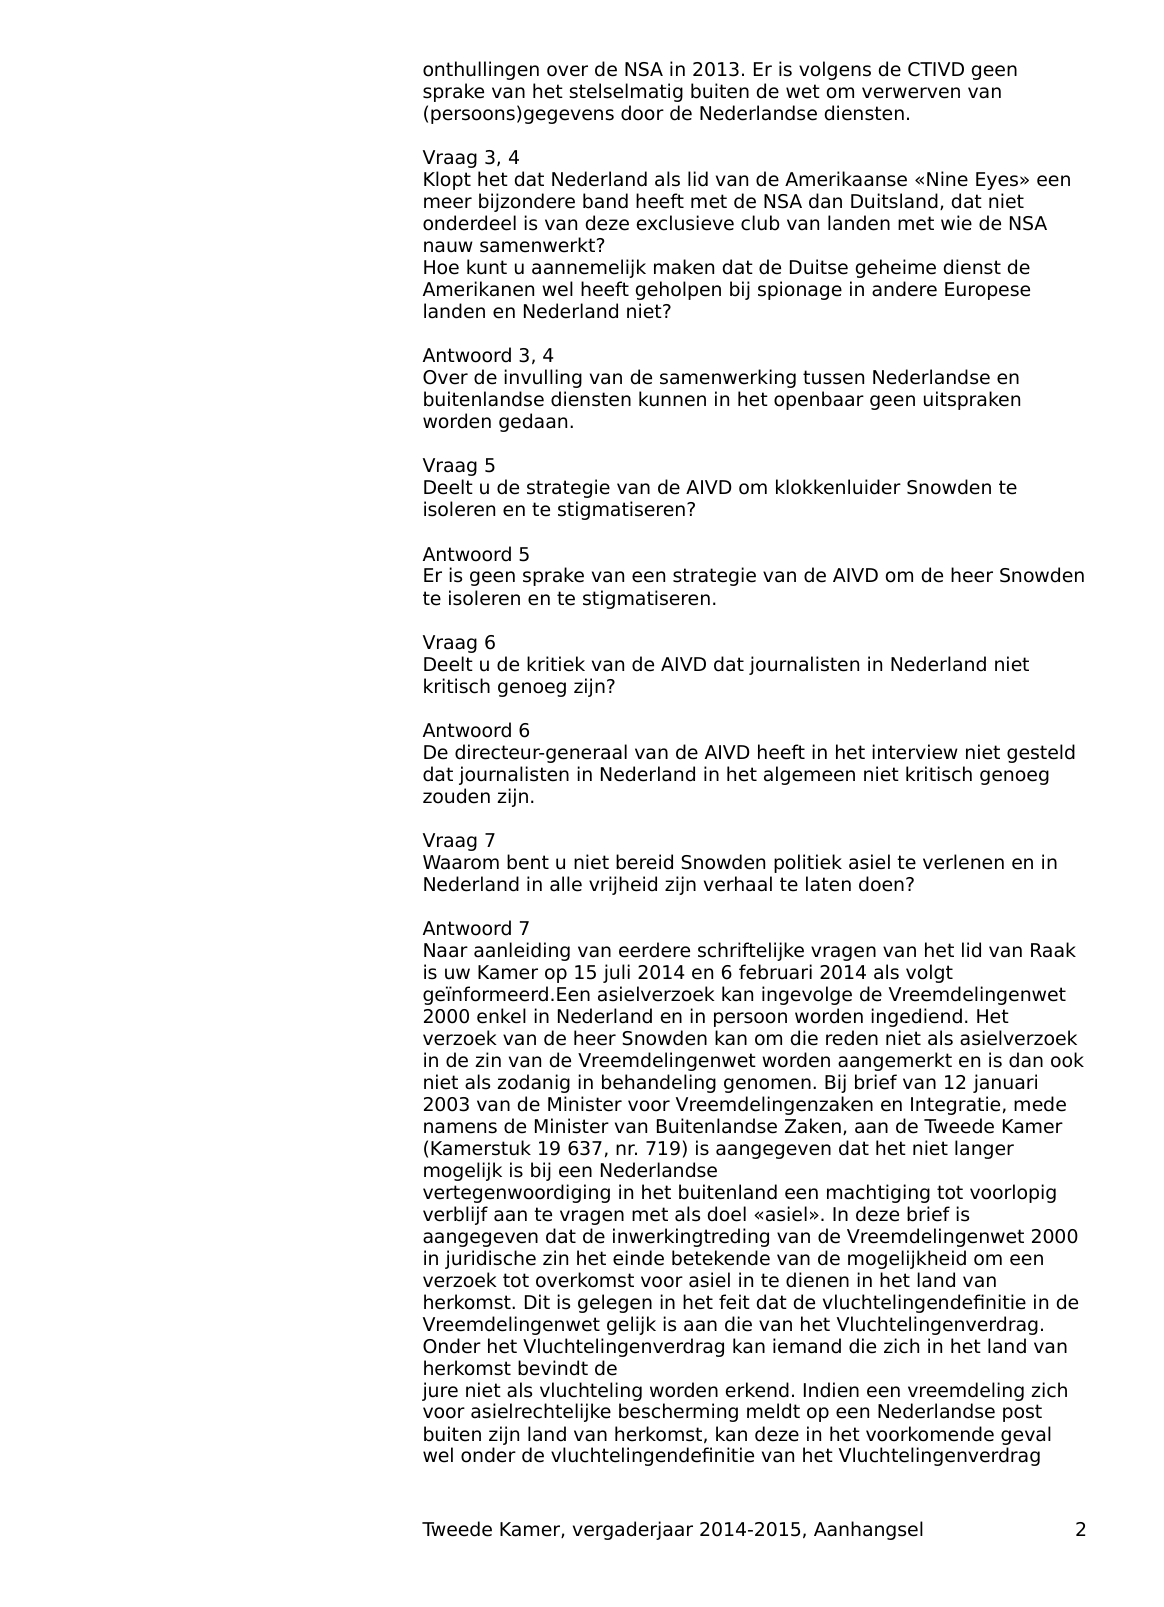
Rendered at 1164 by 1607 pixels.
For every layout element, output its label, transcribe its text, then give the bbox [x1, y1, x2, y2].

text Er is geen sprake van een strategie van de AIVD om de heer Snowden te isoleren en te stigmatiseren. [422, 565, 1087, 609]
text De directeur-generaal van de AIVD heeft in het interview niet gesteld dat journalisten in Nederland in het algemeen niet kritisch genoeg zouden zijn. [422, 742, 1087, 808]
text onthullingen over de NSA in 2013. Er is volgens de CTIVD geen sprake van het stelselmatig buiten de wet om verwerven van (persoons)gegevens door de Nederlandse diensten. [422, 59, 1087, 125]
text Waarom bent u niet bereid Snowden politiek asiel te verlenen en in Nederland in alle vrijheid zijn verhaal te laten doen? [422, 852, 1087, 896]
text Deelt u de kritiek van de AIVD dat journalisten in Nederland niet kritisch genoeg zijn? [422, 653, 1087, 697]
text Vraag 7 [422, 830, 1087, 852]
text Antwoord 6 [422, 720, 1087, 742]
text Antwoord 3, 4 [422, 345, 1087, 367]
text Deelt u de strategie van de AIVD om klokkenluider Snowden te isoleren en te stigmatiseren? [422, 477, 1087, 521]
text Over de invulling van de samenwerking tussen Nederlandse en buitenlandse diensten kunnen in het openbaar geen uitspraken worden gedaan. [422, 367, 1087, 433]
text Antwoord 7 [422, 918, 1087, 940]
text Klopt het dat Nederland als lid van de Amerikaanse «Nine Eyes» een meer bijzondere band heeft met de NSA dan Duitsland, dat niet onderdeel is van deze exclusieve club van landen met wie de NSA nauw samenwerkt? [422, 169, 1087, 257]
text Vraag 5 [422, 455, 1087, 477]
text Vraag 6 [422, 632, 1087, 653]
text Naar aanleiding van eerdere schriftelijke vragen van het lid van Raak is uw Kamer op 15 juli 2014 en 6 februari 2014 als volgt geïnformeerd.Een asielverzoek kan ingevolge de Vreemdelingenwet 2000 enkel in Nederland en in persoon worden ingediend. Het verzoek van de heer Snowden kan om die reden niet als asielverzoek in de zin van de Vreemdelingenwet worden aangemerkt en is dan ook niet als zodanig in behandeling genomen. Bij brief van 12 januari 2003 van de Minister voor Vreemdelingenzaken en Integratie, mede namens de Minister van Buitenlandse Zaken, aan de Tweede Kamer (Kamerstuk 19 637, nr. 719) is aangegeven dat het niet langer mogelijk is bij een Nederlandse [422, 940, 1087, 1182]
text jure niet als vluchteling worden erkend. Indien een vreemdeling zich voor asielrechtelijke bescherming meldt op een Nederlandse post buiten zijn land van herkomst, kan deze in het voorkomende geval wel onder de vluchtelingendefinitie van het Vluchtelingenverdrag [422, 1379, 1087, 1467]
text Antwoord 5 [422, 543, 1087, 565]
text vertegenwoordiging in het buitenland een machtiging tot voorlopig verblijf aan te vragen met als doel «asiel». In deze brief is aangegeven dat de inwerkingtreding van de Vreemdelingenwet 2000 in juridische zin het einde betekende van de mogelijkheid om een verzoek tot overkomst voor asiel in te dienen in het land van herkomst. Dit is gelegen in het feit dat de vluchtelingendefinitie in de Vreemdelingenwet gelijk is aan die van het Vluchtelingenverdrag. Onder het Vluchtelingenverdrag kan iemand die zich in het land van herkomst bevindt de [422, 1182, 1087, 1379]
text Vraag 3, 4 [422, 147, 1087, 169]
text Hoe kunt u aannemelijk maken dat de Duitse geheime dienst de Amerikanen wel heeft geholpen bij spionage in andere Europese landen en Nederland niet? [422, 257, 1087, 323]
